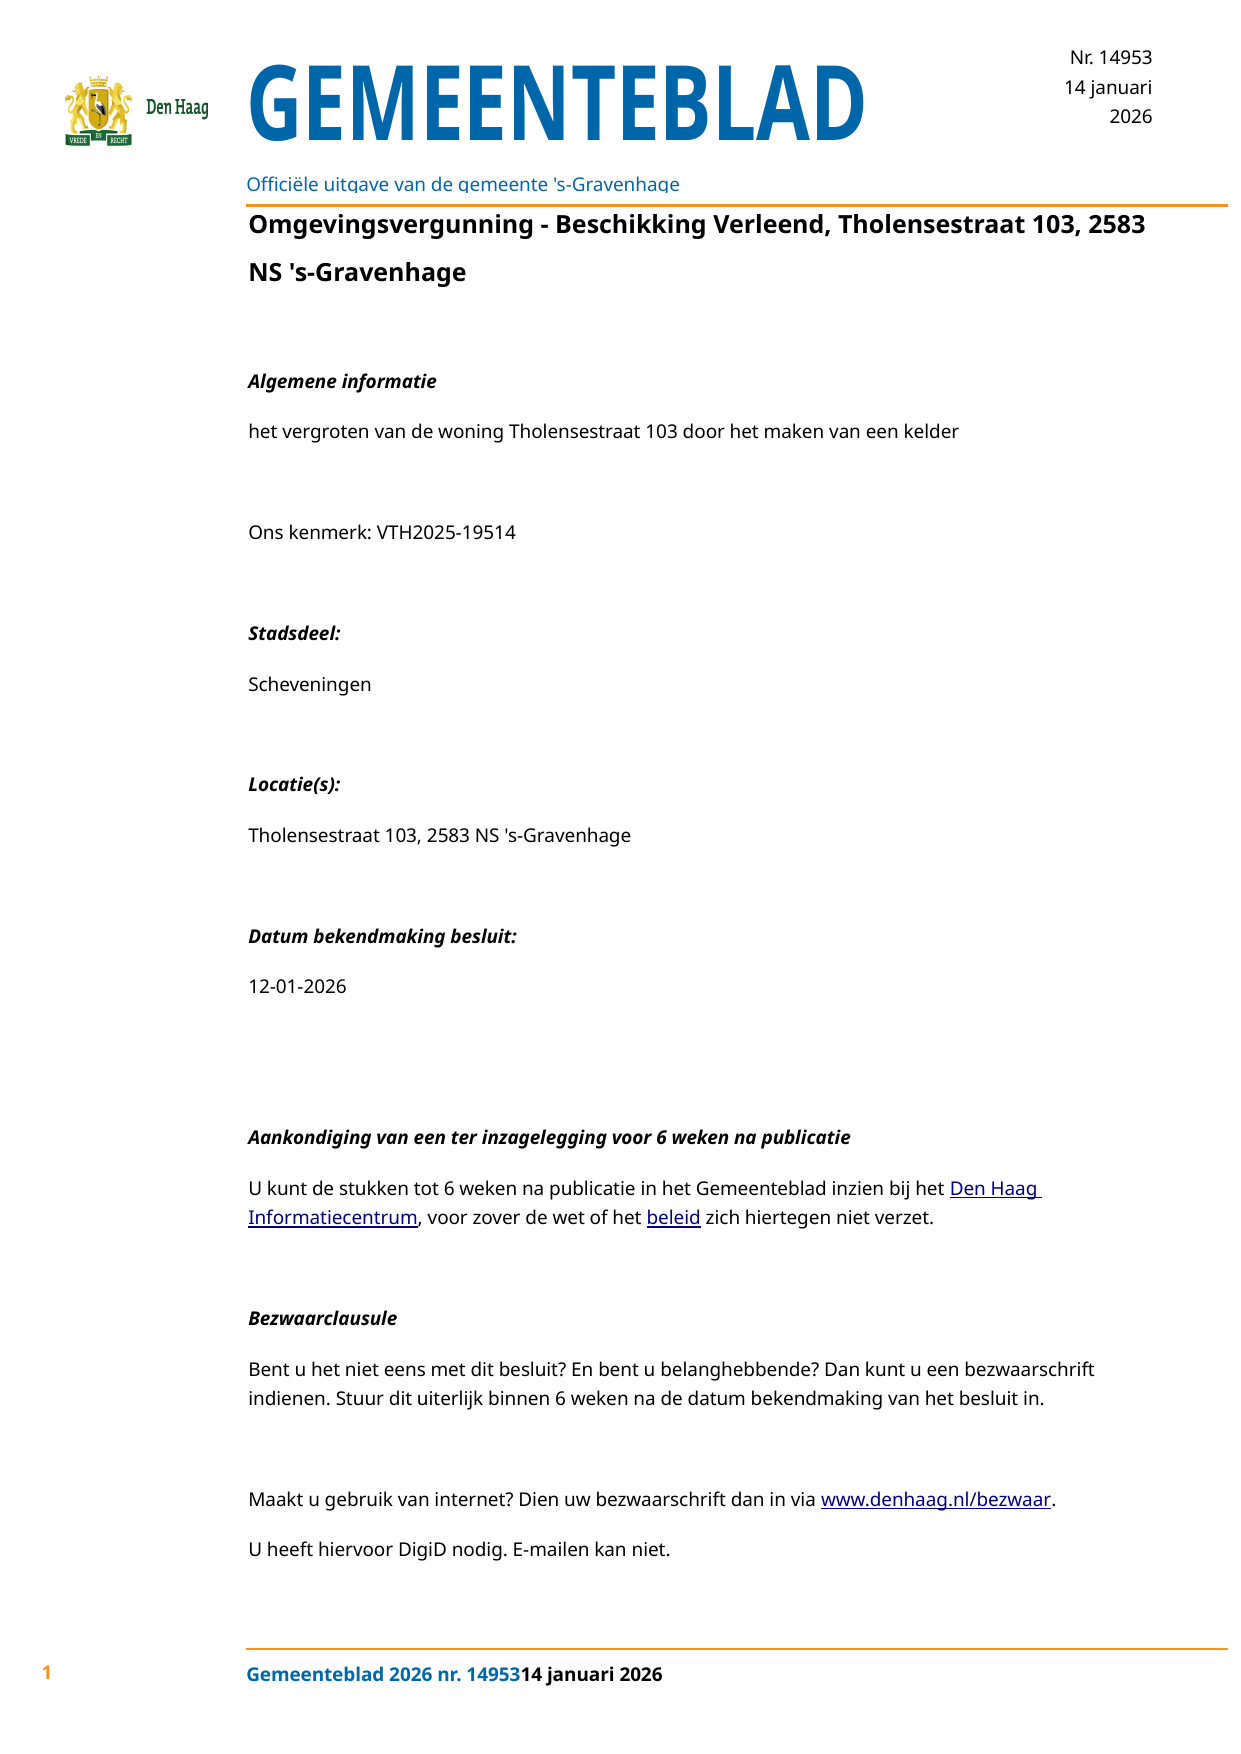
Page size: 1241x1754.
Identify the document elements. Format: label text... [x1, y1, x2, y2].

text U kunt de stukken tot 6 weken na publicatie in het Gemeenteblad inzien bij het Den Haag Informatiecentrum, voor zover de wet of het beleid zich hiertegen niet verzet. [248, 1175, 1152, 1230]
text Bent u het niet eens met dit besluit? En bent u belanghebbende? Dan kunt u een bezwaarschrift indienen. Stuur dit uiterlijk binnen 6 weken na de datum bekendmaking van het besluit in. [248, 1356, 1152, 1411]
text Scheveningen [248, 671, 1152, 697]
text Omgevingsvergunning - Beschikking Verleend, Tholensestraat 103, 2583 NS 's-Gravenhage [248, 207, 1152, 288]
text Maakt u gebruik van internet? Dien uw bezwaarschrift dan in via www.denhaag.nl/bezwaar. [248, 1486, 1152, 1512]
text Locatie(s): [248, 772, 1152, 797]
text Bezwaarclausule [248, 1305, 1152, 1331]
text Ons kenmerk: VTH2025-19514 [248, 519, 1152, 545]
text Tholensestraat 103, 2583 NS 's-Gravenhage [248, 822, 1152, 848]
text Stadsdeel: [248, 620, 1152, 646]
picture [41, 47, 231, 172]
text 12-01-2026 [248, 973, 1152, 999]
text U heeft hiervoor DigiD nodig. E-mailen kan niet. [248, 1537, 1152, 1562]
text Algemene informatie [248, 368, 1152, 394]
text Aankondiging van een ter inzagelegging voor 6 weken na publicatie [248, 1124, 1152, 1150]
text Datum bekendmaking besluit: [248, 923, 1152, 949]
text het vergroten van de woning Tholensestraat 103 door het maken van een kelder [248, 419, 1152, 444]
